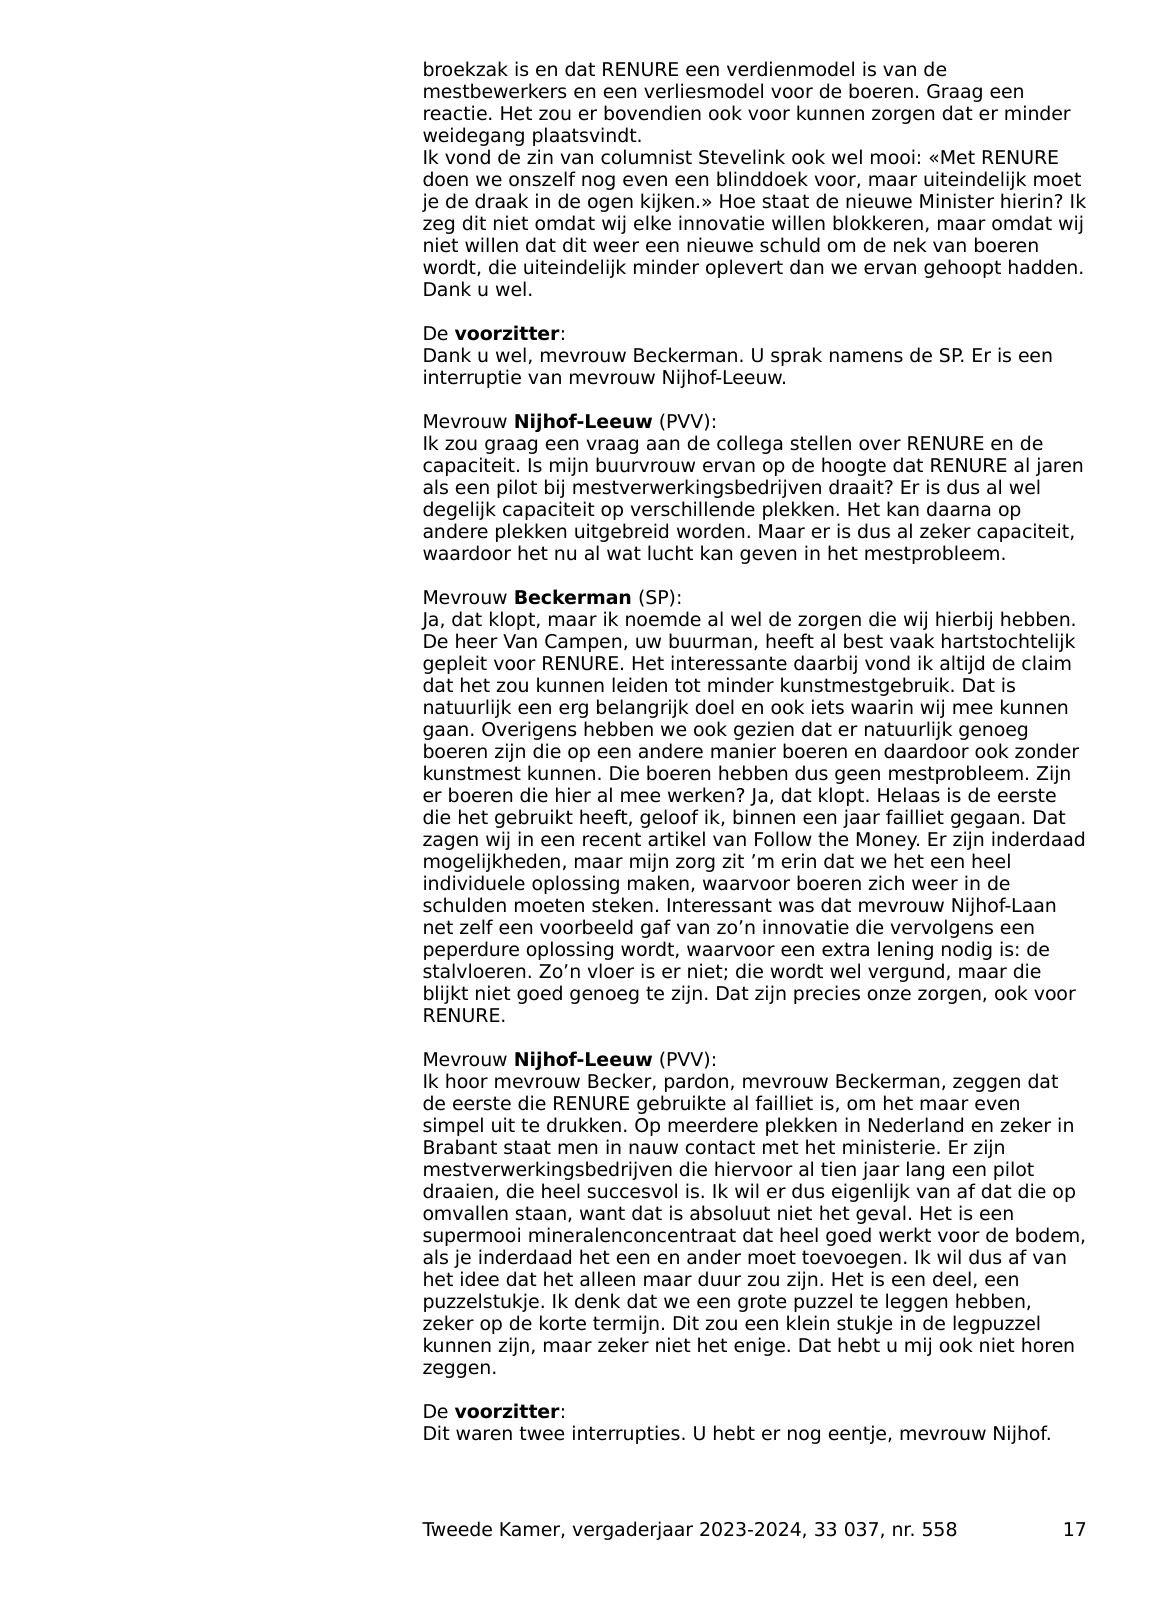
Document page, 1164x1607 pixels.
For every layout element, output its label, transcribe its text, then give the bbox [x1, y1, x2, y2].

text Mevrouw Nijhof-Leeuw (PVV): [422, 1049, 1087, 1071]
text De voorzitter: [422, 323, 1087, 345]
text Dit waren twee interrupties. U hebt er nog eentje, mevrouw Nijhof. [422, 1423, 1087, 1445]
text De voorzitter: [422, 1401, 1087, 1423]
text broekzak is en dat RENURE een verdienmodel is van de mestbewerkers en een verliesmodel voor de boeren. Graag een reactie. Het zou er bovendien ook voor kunnen zorgen dat er minder weidegang plaatsvindt. [422, 59, 1087, 147]
text Mevrouw Nijhof-Leeuw (PVV): [422, 411, 1087, 433]
text Dank u wel. [422, 279, 1087, 301]
text Ik vond de zin van columnist Stevelink ook wel mooi: «Met RENURE doen we onszelf nog even een blinddoek voor, maar uiteindelijk moet je de draak in de ogen kijken.» Hoe staat de nieuwe Minister hierin? Ik zeg dit niet omdat wij elke innovatie willen blokkeren, maar omdat wij niet willen dat dit weer een nieuwe schuld om de nek van boeren wordt, die uiteindelijk minder oplevert dan we ervan gehoopt hadden. [422, 147, 1087, 279]
text Ik hoor mevrouw Becker, pardon, mevrouw Beckerman, zeggen dat de eerste die RENURE gebruikte al failliet is, om het maar even simpel uit te drukken. Op meerdere plekken in Nederland en zeker in Brabant staat men in nauw contact met het ministerie. Er zijn mestverwerkingsbedrijven die hiervoor al tien jaar lang een pilot draaien, die heel succesvol is. Ik wil er dus eigenlijk van af dat die op omvallen staan, want dat is absoluut niet het geval. Het is een supermooi mineralenconcentraat dat heel goed werkt voor de bodem, als je inderdaad het een en ander moet toevoegen. Ik wil dus af van het idee dat het alleen maar duur zou zijn. Het is een deel, een puzzelstukje. Ik denk dat we een grote puzzel te leggen hebben, zeker op de korte termijn. Dit zou een klein stukje in de legpuzzel kunnen zijn, maar zeker niet het enige. Dat hebt u mij ook niet horen zeggen. [422, 1071, 1087, 1379]
text Mevrouw Beckerman (SP): [422, 587, 1087, 609]
text Ja, dat klopt, maar ik noemde al wel de zorgen die wij hierbij hebben. De heer Van Campen, uw buurman, heeft al best vaak hartstochtelijk gepleit voor RENURE. Het interessante daarbij vond ik altijd de claim dat het zou kunnen leiden tot minder kunstmestgebruik. Dat is natuurlijk een erg belangrijk doel en ook iets waarin wij mee kunnen gaan. Overigens hebben we ook gezien dat er natuurlijk genoeg boeren zijn die op een andere manier boeren en daardoor ook zonder kunstmest kunnen. Die boeren hebben dus geen mestprobleem. Zijn er boeren die hier al mee werken? Ja, dat klopt. Helaas is de eerste die het gebruikt heeft, geloof ik, binnen een jaar failliet gegaan. Dat zagen wij in een recent artikel van Follow the Money. Er zijn inderdaad mogelijkheden, maar mijn zorg zit ’m erin dat we het een heel individuele oplossing maken, waarvoor boeren zich weer in de schulden moeten steken. Interessant was dat mevrouw Nijhof-Laan net zelf een voorbeeld gaf van zo’n innovatie die vervolgens een peperdure oplossing wordt, waarvoor een extra lening nodig is: de stalvloeren. Zo’n vloer is er niet; die wordt wel vergund, maar die blijkt niet goed genoeg te zijn. Dat zijn precies onze zorgen, ook voor RENURE. [422, 609, 1087, 1027]
text Dank u wel, mevrouw Beckerman. U sprak namens de SP. Er is een interruptie van mevrouw Nijhof-Leeuw. [422, 345, 1087, 389]
text Ik zou graag een vraag aan de collega stellen over RENURE en de capaciteit. Is mijn buurvrouw ervan op de hoogte dat RENURE al jaren als een pilot bij mestverwerkingsbedrijven draait? Er is dus al wel degelijk capaciteit op verschillende plekken. Het kan daarna op andere plekken uitgebreid worden. Maar er is dus al zeker capaciteit, waardoor het nu al wat lucht kan geven in het mestprobleem. [422, 433, 1087, 565]
